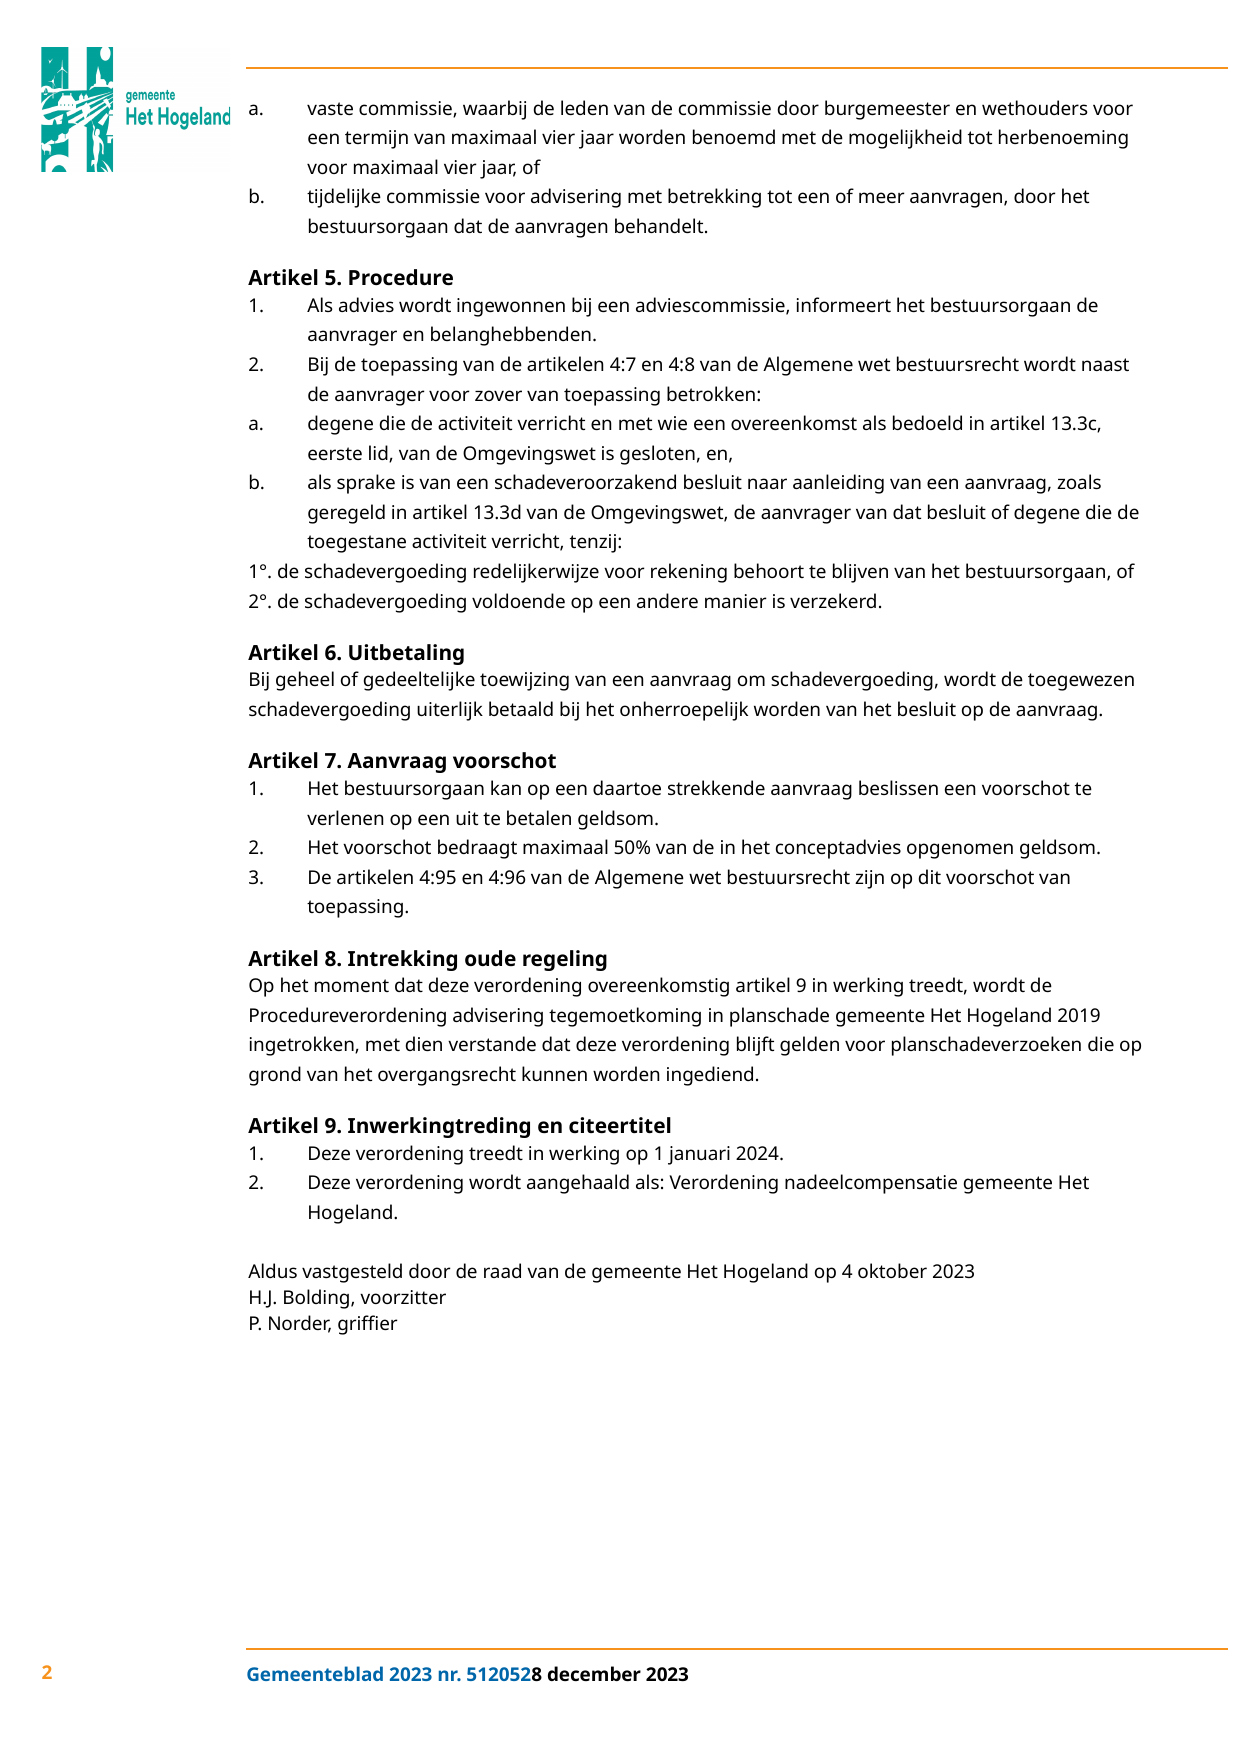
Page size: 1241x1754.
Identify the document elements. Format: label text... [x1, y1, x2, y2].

text H.J. Bolding, voorzitter [248, 1284, 1152, 1310]
text Bij geheel of gedeeltelijke toewijzing van een aanvraag om schadevergoeding, wordt de toegewezen schadevergoeding uiterlijk betaald bij het onherroepelijk worden van het besluit op de aanvraag. [248, 667, 1152, 722]
list Het voorschot bedraagt maximaal 50% van de in het conceptadvies opgenomen geldsom. [248, 834, 1152, 860]
list De artikelen 4:95 en 4:96 van de Algemene wet bestuursrecht zijn op dit voorschot van toepassing. [248, 864, 1152, 919]
list Het bestuursorgaan kan op een daartoe strekkende aanvraag beslissen een voorschot te verlenen op een uit te betalen geldsom. [248, 775, 1152, 830]
list Bij de toepassing van de artikelen 4:7 en 4:8 van de Algemene wet bestuursrecht wordt naast de aanvrager voor zover van toepassing betrokken: [248, 351, 1152, 406]
text Op het moment dat deze verordening overeenkomstig artikel 9 in werking treedt, wordt de Procedureverordening advisering tegemoetkoming in planschade gemeente Het Hogeland 2019 ingetrokken, met dien verstande dat deze verordening blijft gelden voor planschadeverzoeken die op grond van het overgangsrecht kunnen worden ingediend. [248, 972, 1152, 1087]
list degene die de activiteit verricht en met wie een overeenkomst als bedoeld in artikel 13.3c, eerste lid, van de Omgevingswet is gesloten, en, [248, 410, 1152, 466]
text Artikel 6. Uitbetaling [248, 638, 1152, 667]
text P. Norder, griffier [248, 1310, 1152, 1335]
text Aldus vastgesteld door de raad van de gemeente Het Hogeland op 4 oktober 2023 [248, 1258, 1152, 1284]
text Artikel 9. Inwerkingtreding en citeertitel [248, 1111, 1152, 1140]
text Artikel 8. Intrekking oude regeling [248, 944, 1152, 972]
list als sprake is van een schadeveroorzakend besluit naar aanleiding van een aanvraag, zoals geregeld in artikel 13.3d van de Omgevingswet, de aanvrager van dat besluit of degene die de toegestane activiteit verricht, tenzij: [248, 469, 1152, 554]
text Artikel 5. Procedure [248, 263, 1152, 292]
picture [41, 47, 231, 172]
list vaste commissie, waarbij de leden van de commissie door burgemeester en wethouders voor een termijn van maximaal vier jaar worden benoemd met de mogelijkheid tot herbenoeming voor maximaal vier jaar, of [248, 95, 1152, 180]
list tijdelijke commissie voor advisering met betrekking tot een of meer aanvragen, door het bestuursorgaan dat de aanvragen behandelt. [248, 183, 1152, 239]
text Artikel 7. Aanvraag voorschot [248, 747, 1152, 775]
text 2°. de schadevergoeding voldoende op een andere manier is verzekerd. [248, 588, 1152, 613]
list Deze verordening treedt in werking op 1 januari 2024. [248, 1140, 1152, 1166]
list Deze verordening wordt aangehaald als: Verordening nadeelcompensatie gemeente Het Hogeland. [248, 1169, 1152, 1225]
list Als advies wordt ingewonnen bij een adviescommissie, informeert het bestuursorgaan de aanvrager en belanghebbenden. [248, 292, 1152, 347]
text 1°. de schadevergoeding redelijkerwijze voor rekening behoort te blijven van het bestuursorgaan, of [248, 558, 1152, 584]
